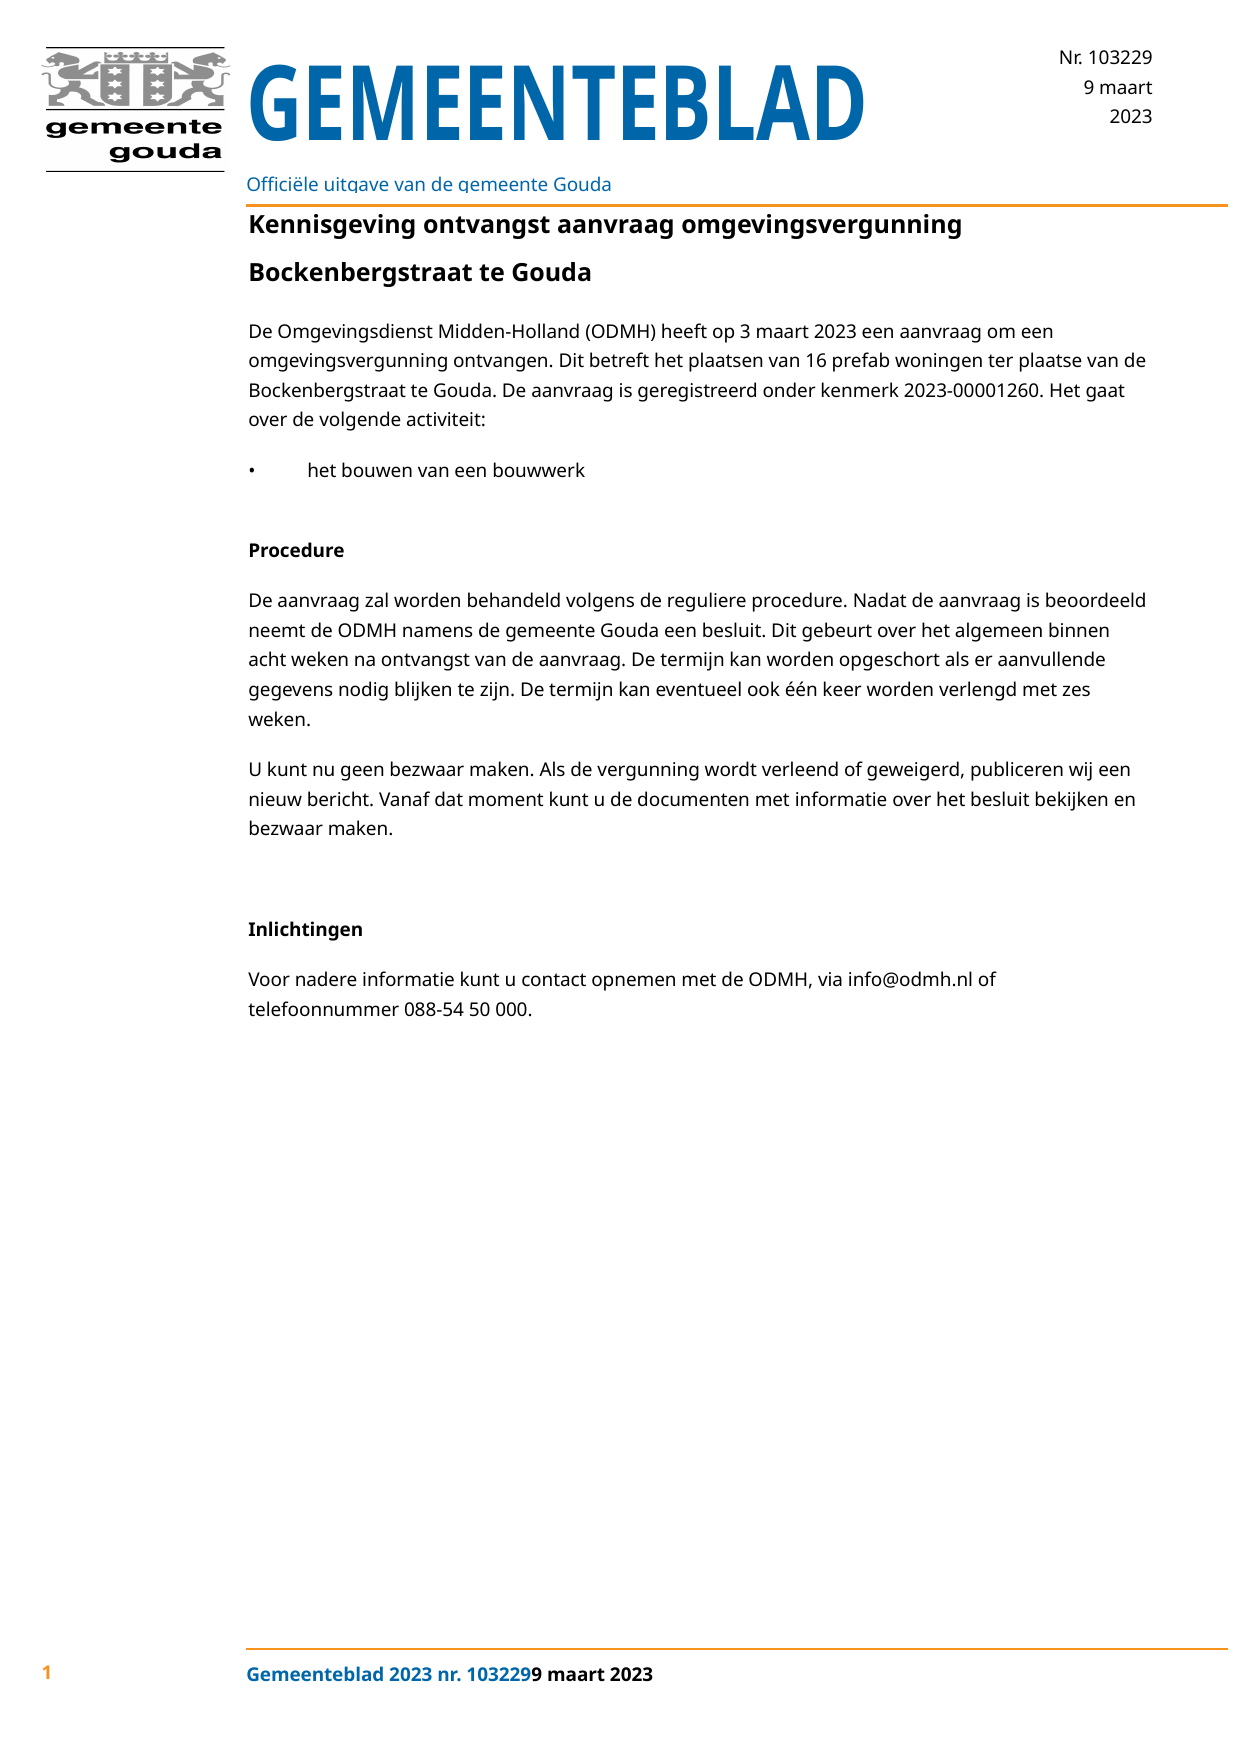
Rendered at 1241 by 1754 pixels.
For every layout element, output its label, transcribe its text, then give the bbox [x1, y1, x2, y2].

text Kennisgeving ontvangst aanvraag omgevingsvergunning Bockenbergstraat te Gouda [248, 207, 1152, 288]
text De Omgevingsdienst Midden-Holland (ODMH) heeft op 3 maart 2023 een aanvraag om een omgevingsvergunning ontvangen. Dit betreft het plaatsen van 16 prefab woningen ter plaatse van de Bockenbergstraat te Gouda. De aanvraag is geregistreerd onder kenmerk 2023-00001260. Het gaat over de volgende activiteit: [248, 318, 1152, 432]
text Voor nadere informatie kunt u contact opnemen met de ODMH, via info@odmh.nl of telefoonnummer 088-54 50 000. [248, 967, 1152, 1022]
list het bouwen van een bouwwerk [248, 457, 1152, 483]
picture [41, 47, 231, 172]
text Procedure [248, 537, 1152, 563]
text Inlichtingen [248, 916, 1152, 942]
text De aanvraag zal worden behandeld volgens de reguliere procedure. Nadat de aanvraag is beoordeeld neemt de ODMH namens de gemeente Gouda een besluit. Dit gebeurt over het algemeen binnen acht weken na ontvangst van de aanvraag. De termijn kan worden opgeschort als er aanvullende gegevens nodig blijken te zijn. De termijn kan eventueel ook één keer worden verlengd met zes weken. [248, 587, 1152, 732]
text U kunt nu geen bezwaar maken. Als de vergunning wordt verleend of geweigerd, publiceren wij een nieuw bericht. Vanaf dat moment kunt u de documenten met informatie over het besluit bekijken en bezwaar maken. [248, 756, 1152, 841]
